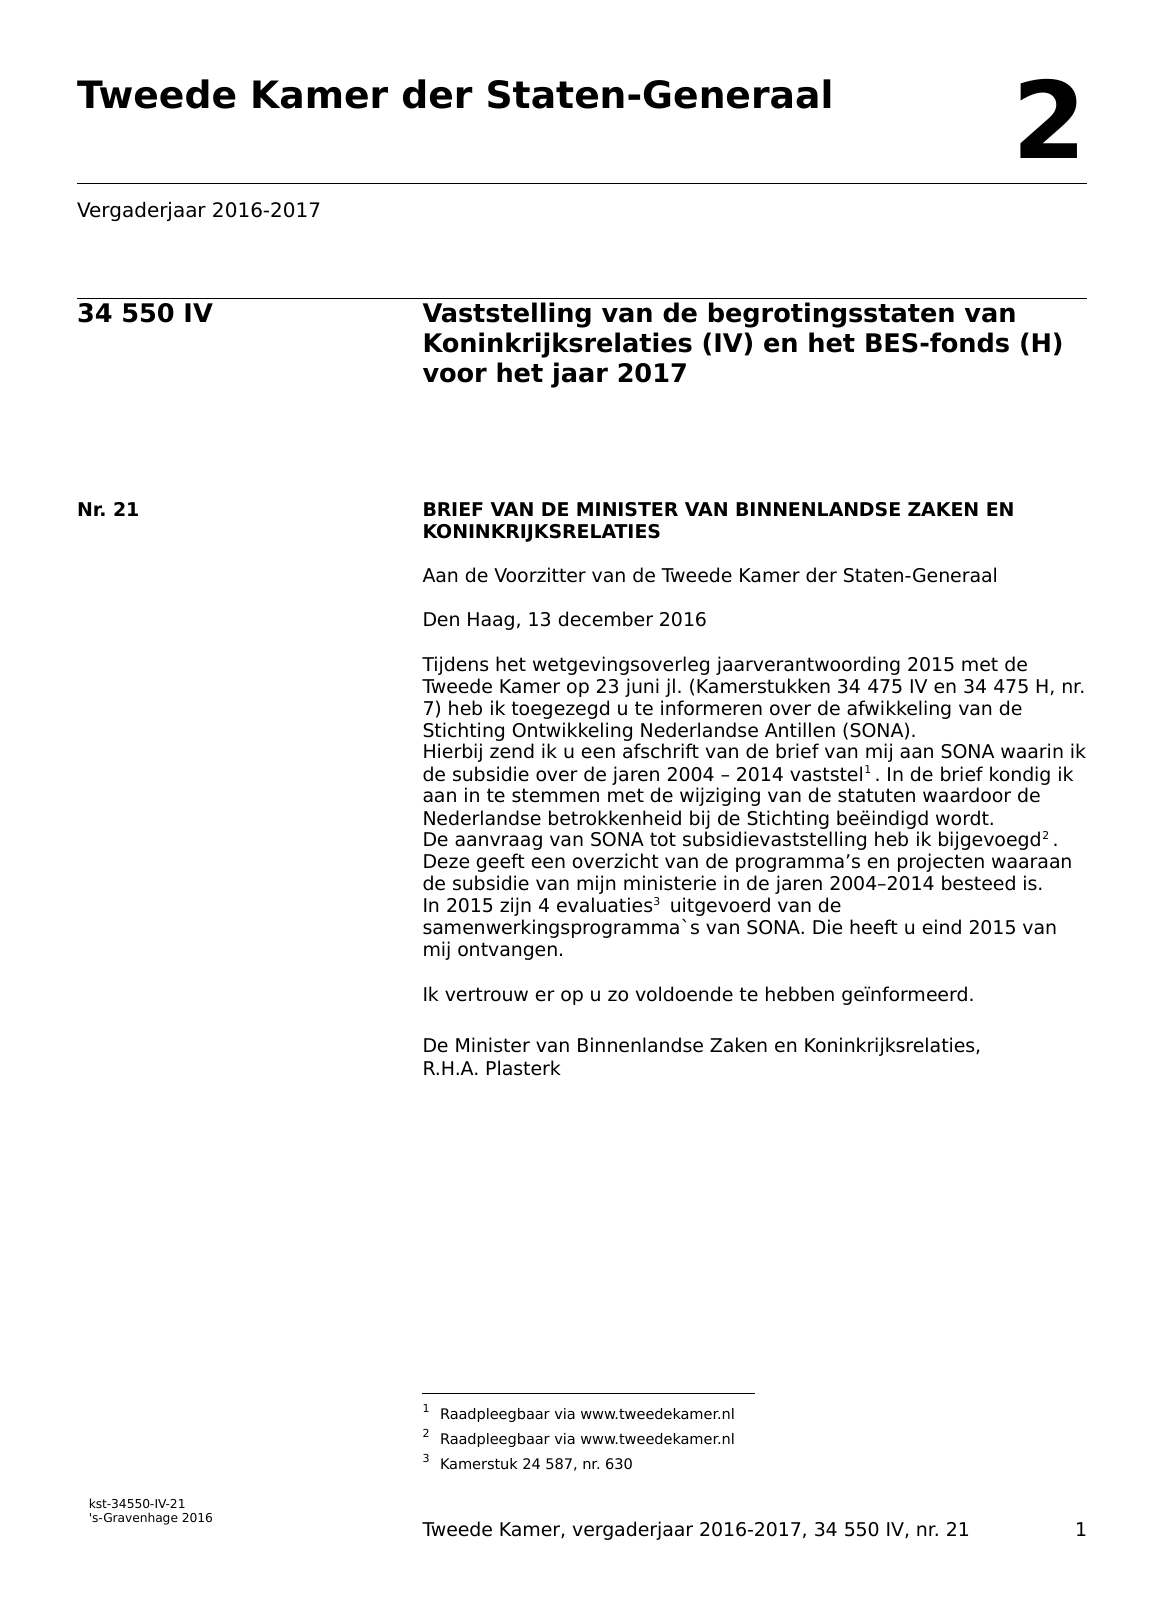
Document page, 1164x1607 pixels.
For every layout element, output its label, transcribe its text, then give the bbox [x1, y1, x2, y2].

text Tijdens het wetgevingsoverleg jaarverantwoording 2015 met de Tweede Kamer op 23 juni jl. (Kamerstukken 34 475 IV en 34 475 H, nr. 7) heb ik toegezegd u te informeren over de afwikkeling van de Stichting Ontwikkeling Nederlandse Antillen (SONA). [422, 653, 1087, 741]
text Kamerstuk 24 587, nr. 630 [422, 1452, 1087, 1474]
subtitle 34 550 IV Vaststelling van de begrotingsstaten van Koninkrijksrelaties (IV) en het BES-fonds (H) voor het jaar 2017 [77, 299, 1087, 388]
text Raadpleegbaar via www.tweedekamer.nl [422, 1402, 1087, 1424]
text Ik vertrouw er op u zo voldoende te hebben geïnformeerd. [422, 983, 1087, 1005]
text Den Haag, 13 december 2016 [422, 609, 1087, 631]
table_header Tweede Kamer der Staten-Generaal [77, 59, 886, 183]
text De aanvraag van SONA tot subsidievaststelling heb ik bijgevoegd. Deze geeft een overzicht van de programma’s en projecten waaraan de subsidie van mijn ministerie in de jaren 2004–2014 besteed is. [422, 829, 1087, 895]
text 's-Gravenhage 2016 [88, 1511, 323, 1525]
table_cell Vergaderjaar 2016-2017 [77, 184, 1087, 298]
text Raadpleegbaar via www.tweedekamer.nl [422, 1427, 1087, 1449]
text kst-34550-IV-21 [88, 1497, 323, 1511]
text De Minister van Binnenlandse Zaken en Koninkrijksrelaties, R.H.A. Plasterk [422, 1035, 1087, 1079]
text Hierbij zend ik u een afschrift van de brief van mij aan SONA waarin ik de subsidie over de jaren 2004 – 2014 vaststel. In de brief kondig ik aan in te stemmen met de wijziging van de statuten waardoor de Nederlandse betrokkenheid bij de Stichting beëindigd wordt. [422, 741, 1087, 829]
text In 2015 zijn 4 evaluaties uitgevoerd van de samenwerkingsprogramma`s van SONA. Die heeft u eind 2015 van mij ontvangen. [422, 895, 1087, 961]
subtitle Nr. 21 BRIEF VAN DE MINISTER VAN BINNENLANDSE ZAKEN EN KONINKRIJKSRELATIES [77, 499, 1087, 543]
table_header 2 [886, 59, 1087, 183]
text Aan de Voorzitter van de Tweede Kamer der Staten-Generaal [422, 565, 1087, 587]
